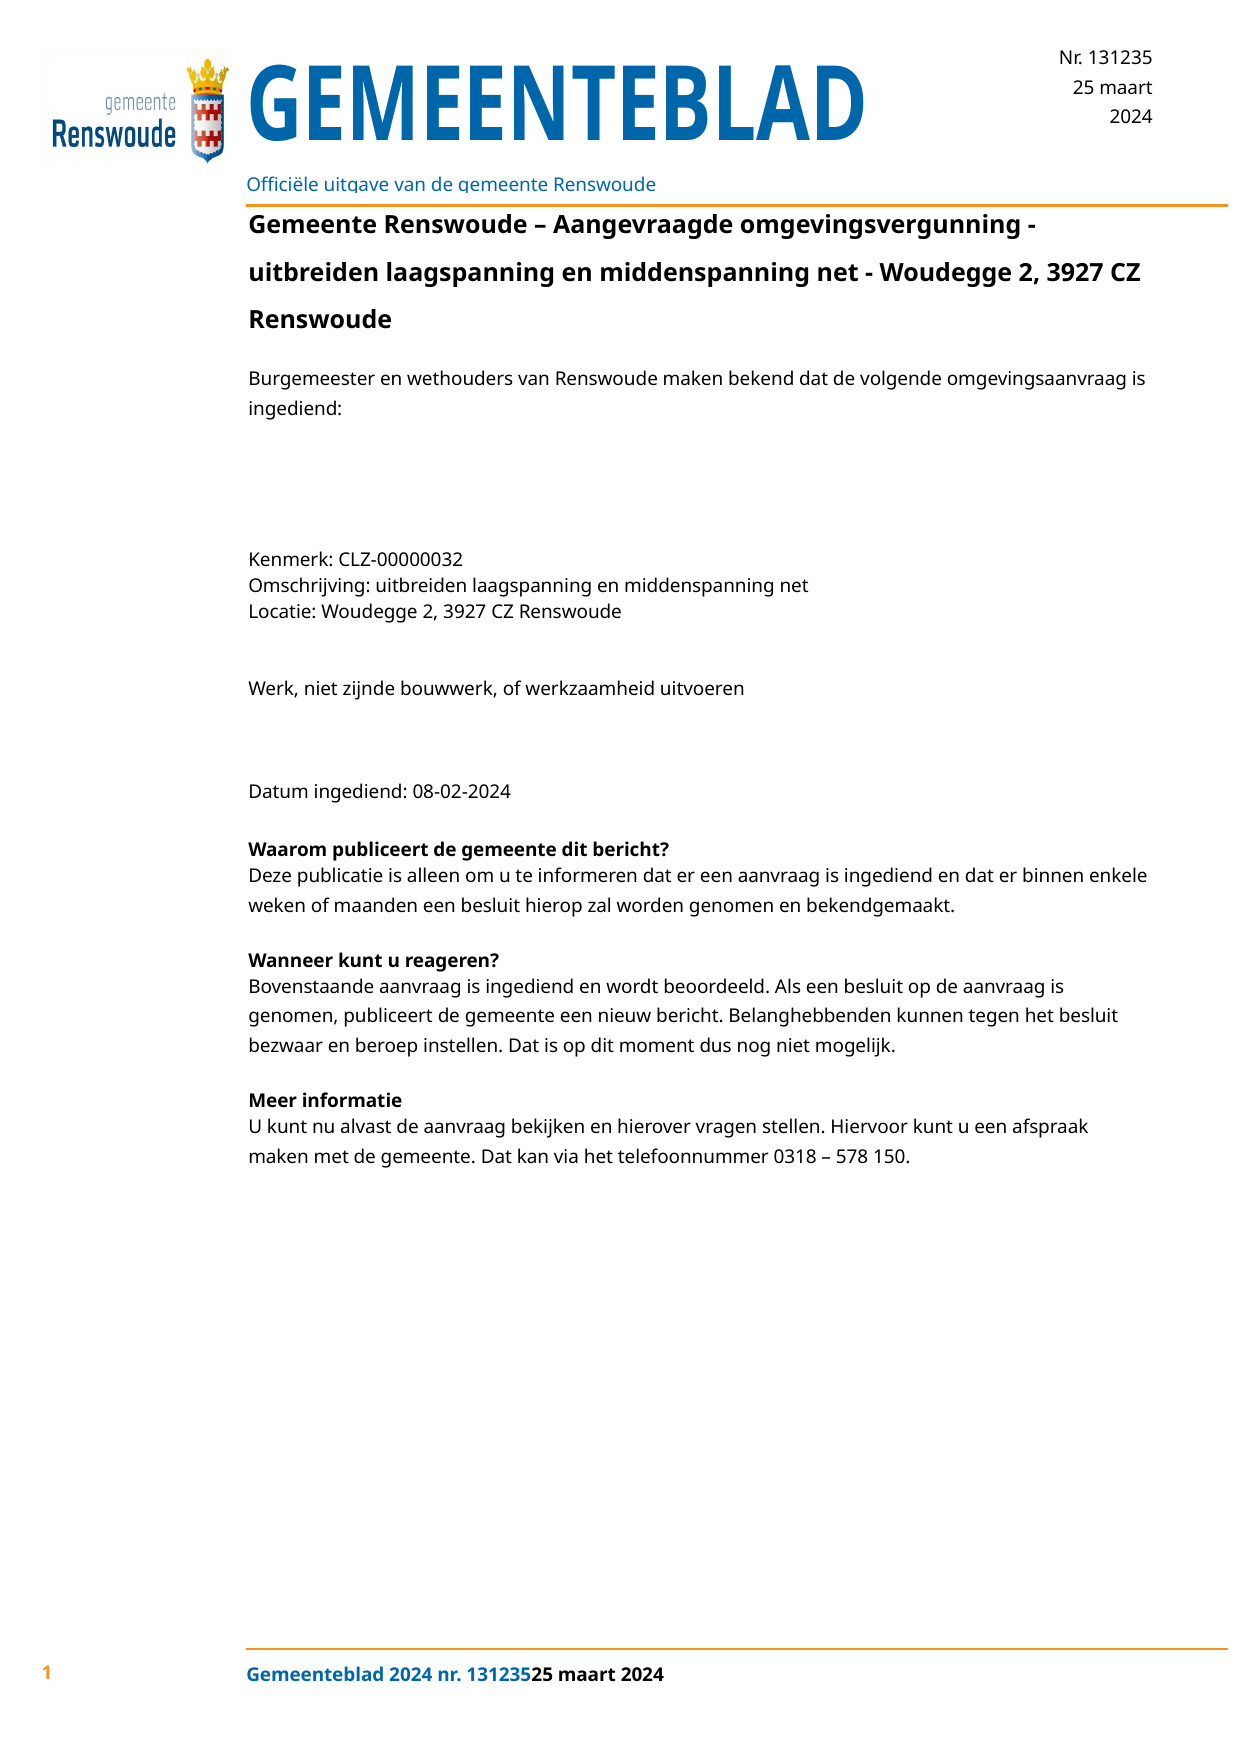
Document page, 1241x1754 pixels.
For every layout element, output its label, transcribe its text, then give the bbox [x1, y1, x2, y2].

table_cell Wanneer kunt u reageren? [248, 947, 1152, 973]
table_cell [248, 701, 1152, 727]
table_cell [248, 649, 1152, 675]
table_cell [248, 727, 1152, 752]
table_cell Meer informatie [248, 1088, 1152, 1113]
table_cell Locatie: Woudegge 2, 3927 CZ Renswoude [248, 598, 1152, 624]
table_header Waarom publiceert de gemeente dit bericht? [248, 837, 1152, 862]
table_cell [248, 752, 1152, 778]
picture [41, 47, 231, 172]
table_cell [248, 624, 1152, 649]
text Gemeente Renswoude – Aangevraagde omgevingsvergunning - uitbreiden laagspanning en middenspanning net - Woudegge 2, 3927 CZ Renswoude [248, 207, 1152, 336]
table_cell Omschrijving: uitbreiden laagspanning en middenspanning net [248, 572, 1152, 598]
table_header Kenmerk: CLZ-00000032 [248, 546, 1152, 572]
table_cell Deze publicatie is alleen om u te informeren dat er een aanvraag is ingediend en dat er binnen enkele weken of maanden een besluit hierop zal worden genomen en bekendgemaakt. [248, 863, 1152, 947]
table_cell Datum ingediend: 08-02-2024 [248, 778, 1152, 804]
table_cell Bovenstaande aanvraag is ingediend en wordt beoordeeld. Als een besluit op de aanvraag is genomen, publiceert de gemeente een nieuw bericht. Belanghebbenden kunnen tegen het besluit bezwaar en beroep instellen. Dat is op dit moment dus nog niet mogelijk. [248, 973, 1152, 1087]
table_cell U kunt nu alvast de aanvraag bekijken en hierover vragen stellen. Hiervoor kunt u een afspraak maken met de gemeente. Dat kan via het telefoonnummer 0318 – 578 150. [248, 1113, 1152, 1168]
text Burgemeester en wethouders van Renswoude maken bekend dat de volgende omgevingsaanvraag is ingediend: [248, 366, 1152, 421]
table_cell Werk, niet zijnde bouwwerk, of werkzaamheid uitvoeren [248, 675, 1152, 701]
